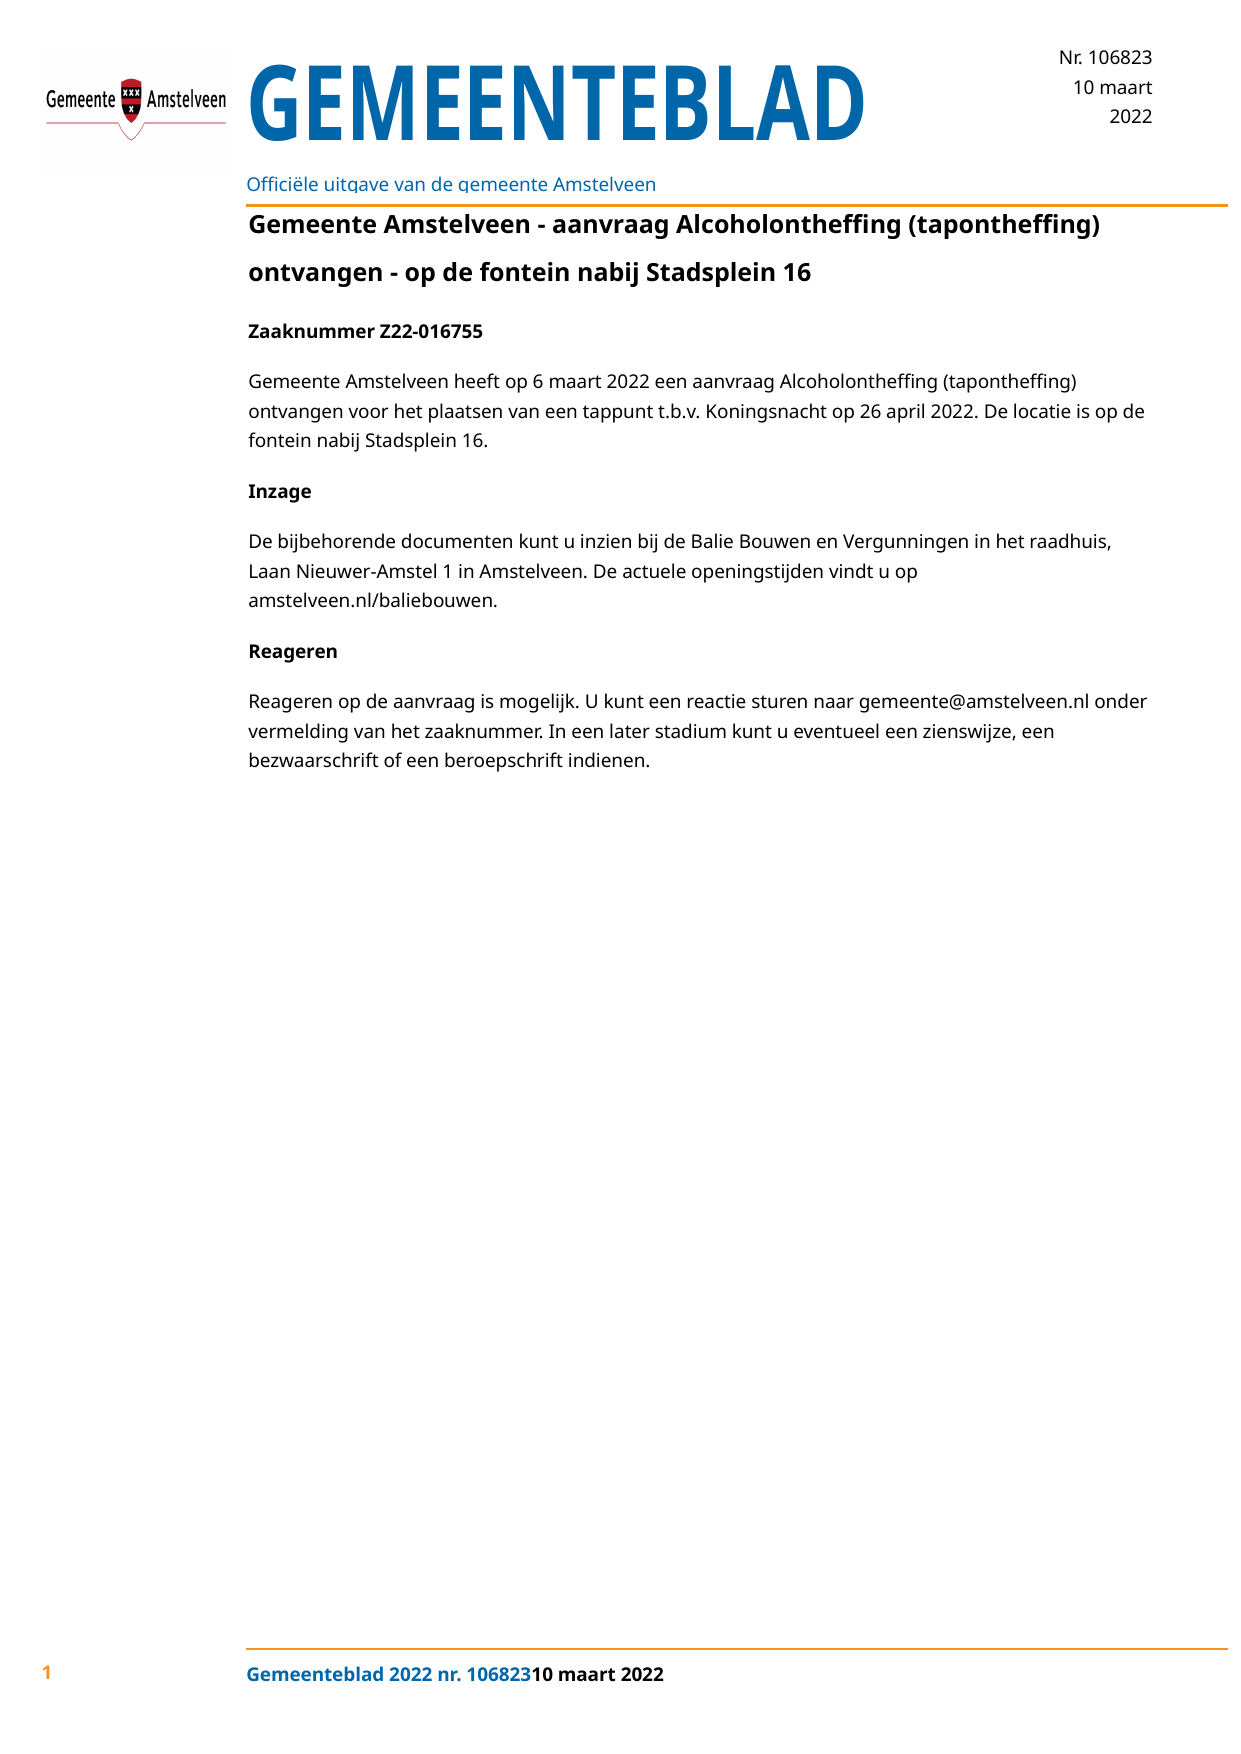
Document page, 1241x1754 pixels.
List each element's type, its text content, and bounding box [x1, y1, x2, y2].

text Gemeente Amstelveen - aanvraag Alcoholontheffing (tapontheffing) ontvangen - op de fontein nabij Stadsplein 16 [248, 207, 1152, 288]
text Gemeente Amstelveen heeft op 6 maart 2022 een aanvraag Alcoholontheffing (tapontheffing) ontvangen voor het plaatsen van een tappunt t.b.v. Koningsnacht op 26 april 2022. De locatie is op de fontein nabij Stadsplein 16. [248, 368, 1152, 453]
text Reageren [248, 638, 1152, 664]
picture [41, 47, 231, 172]
text Inzage [248, 478, 1152, 504]
text Zaaknummer Z22-016755 [248, 318, 1152, 344]
text Reageren op de aanvraag is mogelijk. U kunt een reactie sturen naar gemeente@amstelveen.nl onder vermelding van het zaaknummer. In een later stadium kunt u eventueel een zienswijze, een bezwaarschrift of een beroepschrift indienen. [248, 688, 1152, 773]
text De bijbehorende documenten kunt u inzien bij de Balie Bouwen en Vergunningen in het raadhuis, Laan Nieuwer-Amstel 1 in Amstelveen. De actuele openingstijden vindt u op amstelveen.nl/baliebouwen. [248, 528, 1152, 613]
